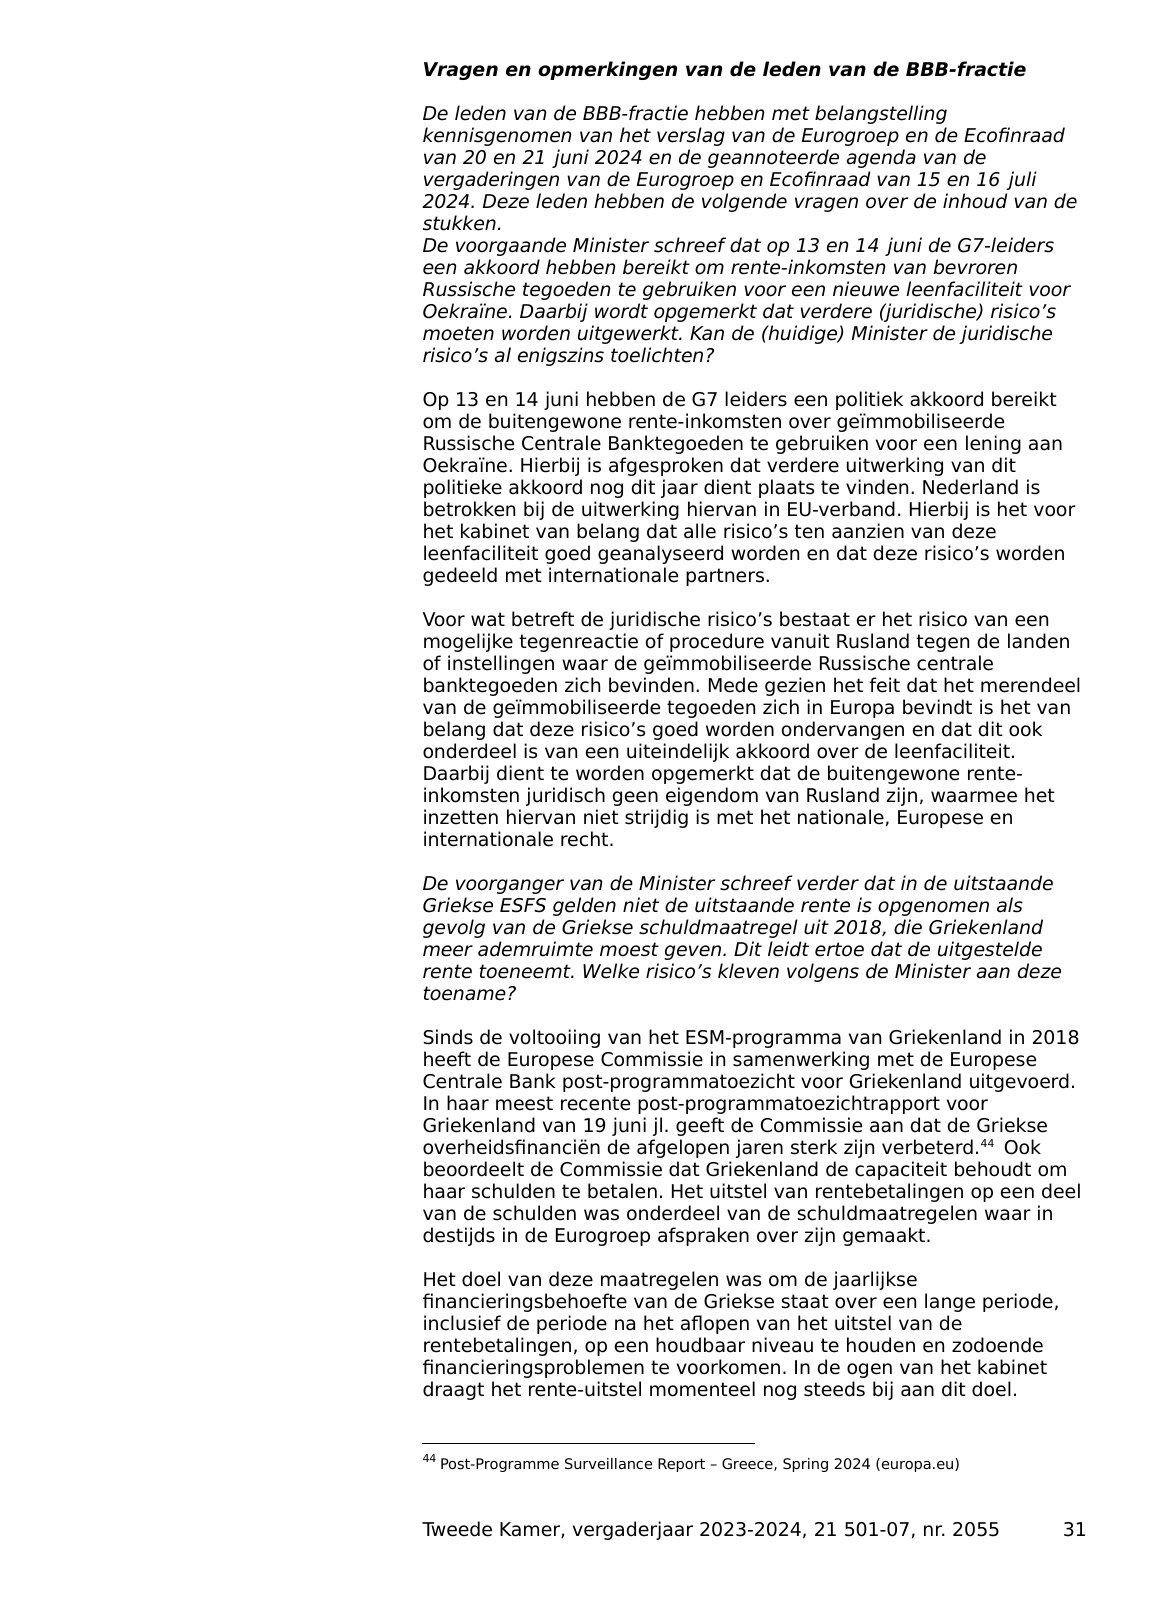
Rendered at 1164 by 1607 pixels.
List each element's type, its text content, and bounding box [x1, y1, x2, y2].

text De leden van de BBB-fractie hebben met belangstelling kennisgenomen van het verslag van de Eurogroep en de Ecofinraad van 20 en 21 juni 2024 en de geannoteerde agenda van de vergaderingen van de Eurogroep en Ecofinraad van 15 en 16 juli 2024. Deze leden hebben de volgende vragen over de inhoud van de stukken. [422, 103, 1087, 235]
text Het doel van deze maatregelen was om de jaarlijkse financieringsbehoefte van de Griekse staat over een lange periode, inclusief de periode na het aflopen van het uitstel van de rentebetalingen, op een houdbaar niveau te houden en zodoende financieringsproblemen te voorkomen. In de ogen van het kabinet draagt het rente-uitstel momenteel nog steeds bij aan dit doel. [422, 1269, 1087, 1401]
text De voorgaande Minister schreef dat op 13 en 14 juni de G7-leiders een akkoord hebben bereikt om rente-inkomsten van bevroren Russische tegoeden te gebruiken voor een nieuwe leenfaciliteit voor Oekraïne. Daarbij wordt opgemerkt dat verdere (juridische) risico’s moeten worden uitgewerkt. Kan de (huidige) Minister de juridische risico’s al enigszins toelichten? [422, 235, 1087, 367]
subtitle Vragen en opmerkingen van de leden van de BBB-fractie [422, 59, 1087, 81]
text Sinds de voltooiing van het ESM-programma van Griekenland in 2018 heeft de Europese Commissie in samenwerking met de Europese Centrale Bank post-programmatoezicht voor Griekenland uitgevoerd. In haar meest recente post-programmatoezichtrapport voor Griekenland van 19 juni jl. geeft de Commissie aan dat de Griekse overheidsfinanciën de afgelopen jaren sterk zijn verbeterd. Ook beoordeelt de Commissie dat Griekenland de capaciteit behoudt om haar schulden te betalen. Het uitstel van rentebetalingen op een deel van de schulden was onderdeel van de schuldmaatregelen waar in destijds in de Eurogroep afspraken over zijn gemaakt. [422, 1027, 1087, 1247]
text Op 13 en 14 juni hebben de G7 leiders een politiek akkoord bereikt om de buitengewone rente-inkomsten over geïmmobiliseerde Russische Centrale Banktegoeden te gebruiken voor een lening aan Oekraïne. Hierbij is afgesproken dat verdere uitwerking van dit politieke akkoord nog dit jaar dient plaats te vinden. Nederland is betrokken bij de uitwerking hiervan in EU-verband. Hierbij is het voor het kabinet van belang dat alle risico’s ten aanzien van deze leenfaciliteit goed geanalyseerd worden en dat deze risico’s worden gedeeld met internationale partners. [422, 389, 1087, 587]
text De voorganger van de Minister schreef verder dat in de uitstaande Griekse ESFS gelden niet de uitstaande rente is opgenomen als gevolg van de Griekse schuldmaatregel uit 2018, die Griekenland meer ademruimte moest geven. Dit leidt ertoe dat de uitgestelde rente toeneemt. Welke risico’s kleven volgens de Minister aan deze toename? [422, 873, 1087, 1005]
text Voor wat betreft de juridische risico’s bestaat er het risico van een mogelijke tegenreactie of procedure vanuit Rusland tegen de landen of instellingen waar de geïmmobiliseerde Russische centrale banktegoeden zich bevinden. Mede gezien het feit dat het merendeel van de geïmmobiliseerde tegoeden zich in Europa bevindt is het van belang dat deze risico’s goed worden ondervangen en dat dit ook onderdeel is van een uiteindelijk akkoord over de leenfaciliteit. Daarbij dient te worden opgemerkt dat de buitengewone rente-inkomsten juridisch geen eigendom van Rusland zijn, waarmee het inzetten hiervan niet strijdig is met het nationale, Europese en internationale recht. [422, 609, 1087, 851]
text Post-Programme Surveillance Report – Greece, Spring 2024 (europa.eu) [422, 1452, 1087, 1474]
